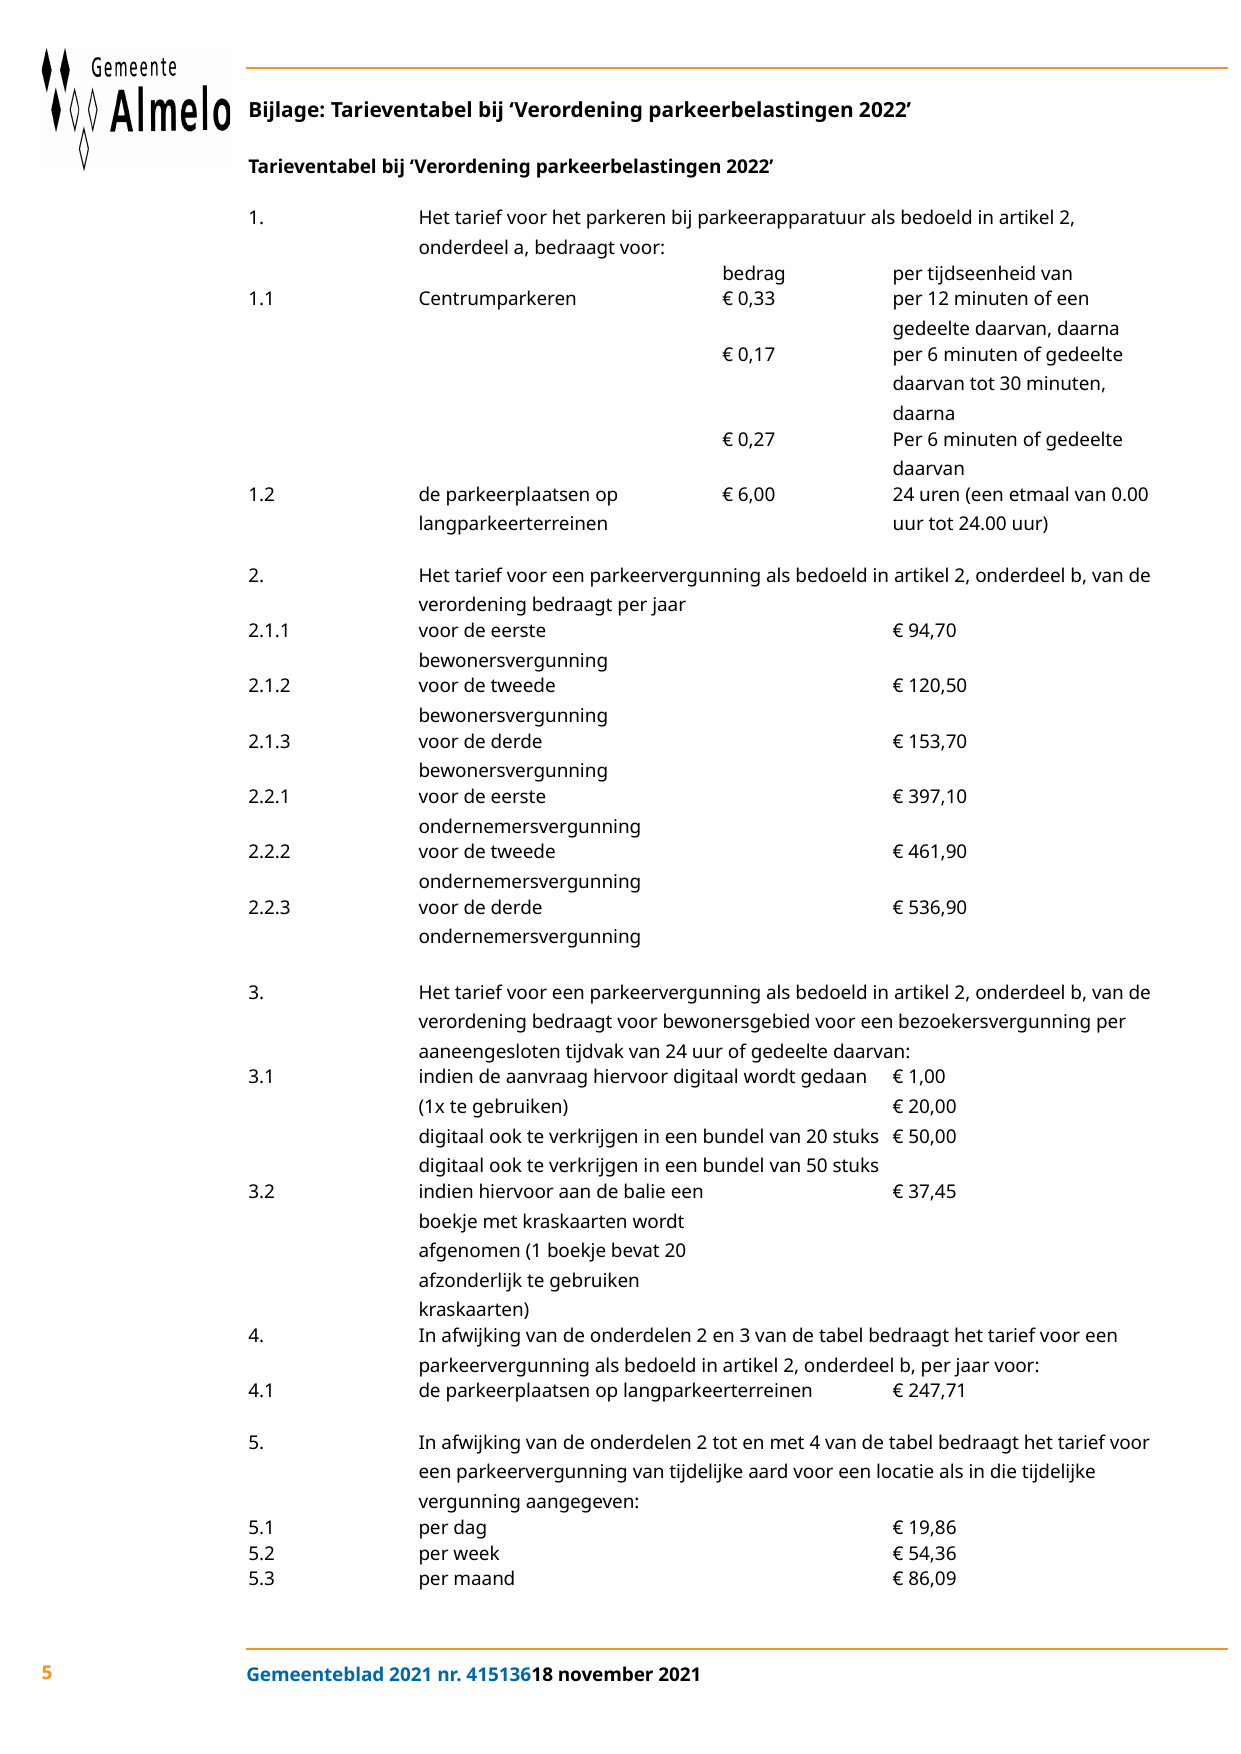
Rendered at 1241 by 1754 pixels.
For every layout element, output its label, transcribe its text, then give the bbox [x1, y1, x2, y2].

table_cell 5.1 [248, 1514, 418, 1540]
table_cell de parkeerplaatsen op langparkeerterreinen [418, 1378, 892, 1403]
table_cell [722, 839, 892, 894]
table_cell 2. [248, 562, 418, 617]
table_cell [722, 1403, 892, 1429]
table_cell voor de derde ondernemersvergunning [418, 894, 722, 979]
table_cell Centrumparkeren [418, 286, 722, 341]
table_cell 1.1 [248, 286, 418, 341]
table_cell 2.1.1 [248, 618, 418, 673]
table_cell € 461,90 [893, 839, 1152, 894]
table_cell 3.2 [248, 1178, 418, 1322]
table_cell per 12 minuten of een gedeelte daarvan, daarna [893, 286, 1152, 341]
table_cell [248, 341, 418, 426]
table_cell 3. [248, 979, 418, 1064]
table_cell [248, 536, 418, 562]
table_header Tarieventabel bij ‘Verordening parkeerbelastingen 2022’ [248, 153, 1152, 179]
table_cell € 54,36 [893, 1540, 1152, 1565]
table_cell per week [418, 1540, 722, 1565]
table_cell [722, 673, 892, 728]
table_cell Per 6 minuten of gedeelte daarvan [893, 426, 1152, 481]
table_cell voor de tweede ondernemersvergunning [418, 839, 722, 894]
table_cell Het tarief voor een parkeervergunning als bedoeld in artikel 2, onderdeel b, van de verordening bedraagt per jaar [418, 562, 1152, 617]
table_cell indien hiervoor aan de balie een boekje met kraskaarten wordt afgenomen (1 boekje bevat 20 afzonderlijk te gebruiken kraskaarten) [418, 1178, 722, 1322]
table_cell € 37,45 [893, 1178, 1152, 1322]
table_cell [418, 426, 722, 481]
table_cell de parkeerplaatsen op langparkeerterreinen [418, 481, 722, 536]
table_cell 5.3 [248, 1565, 418, 1591]
table_cell [722, 783, 892, 839]
table_cell per maand [418, 1565, 722, 1591]
table_cell 2.1.3 [248, 728, 418, 783]
picture [41, 47, 231, 172]
table_cell € 6,00 [722, 481, 892, 536]
table_cell [722, 179, 892, 204]
table_cell voor de derde bewonersvergunning [418, 728, 722, 783]
table_cell voor de eerste ondernemersvergunning [418, 783, 722, 839]
table_cell 2.2.2 [248, 839, 418, 894]
table_cell 1. [248, 205, 418, 260]
table_cell [722, 1565, 892, 1591]
table_cell bedrag [722, 260, 892, 286]
table_cell [893, 179, 1152, 204]
table_cell [722, 728, 892, 783]
table_cell [248, 260, 418, 286]
table_cell [248, 179, 418, 204]
table_cell [418, 536, 722, 562]
table_cell voor de eerste bewonersvergunning [418, 618, 722, 673]
table_cell [722, 536, 892, 562]
table_cell 4. [248, 1322, 418, 1378]
table_cell [418, 179, 722, 204]
table_cell In afwijking van de onderdelen 2 en 3 van de tabel bedraagt het tarief voor een parkeervergunning als bedoeld in artikel 2, onderdeel b, per jaar voor: [418, 1322, 1152, 1378]
table_cell 2.1.2 [248, 673, 418, 728]
table_cell per tijdseenheid van [893, 260, 1152, 286]
table_cell € 247,71 [893, 1378, 1152, 1403]
table_cell 5. [248, 1429, 418, 1514]
table_cell € 94,70 [893, 618, 1152, 673]
table_cell 2.2.1 [248, 783, 418, 839]
table_cell [722, 1540, 892, 1565]
text Bijlage: Tarieventabel bij ‘Verordening parkeerbelastingen 2022’ [248, 95, 1152, 123]
table_cell indien de aanvraag hiervoor digitaal wordt gedaan (1x te gebruiken) digitaal ook te verkrijgen in een bundel van 20 stuks digitaal ook te verkrijgen in een bundel van 50 stuks [418, 1064, 892, 1178]
table_cell € 0,33 [722, 286, 892, 341]
table_cell [893, 536, 1152, 562]
table_cell € 536,90 [893, 894, 1152, 979]
table_cell [722, 894, 892, 979]
table_cell [722, 1178, 892, 1322]
table_cell [418, 1403, 722, 1429]
table_cell per 6 minuten of gedeelte daarvan tot 30 minuten, daarna [893, 341, 1152, 426]
table_cell Het tarief voor het parkeren bij parkeerapparatuur als bedoeld in artikel 2, onderdeel a, bedraagt voor: [418, 205, 1152, 260]
table_cell 4.1 [248, 1378, 418, 1403]
table_cell voor de tweede bewonersvergunning [418, 673, 722, 728]
table_cell In afwijking van de onderdelen 2 tot en met 4 van de tabel bedraagt het tarief voor een parkeervergunning van tijdelijke aard voor een locatie als in die tijdelijke vergunning aangegeven: [418, 1429, 1152, 1514]
table_cell € 1,00 € 20,00 € 50,00 [893, 1064, 1152, 1178]
table_cell [248, 1403, 418, 1429]
table_cell [722, 1514, 892, 1540]
table_cell € 86,09 [893, 1565, 1152, 1591]
table_cell [418, 341, 722, 426]
table_cell 24 uren (een etmaal van 0.00 uur tot 24.00 uur) [893, 481, 1152, 536]
table_cell Het tarief voor een parkeervergunning als bedoeld in artikel 2, onderdeel b, van de verordening bedraagt voor bewonersgebied voor een bezoekersvergunning per aaneengesloten tijdvak van 24 uur of gedeelte daarvan: [418, 979, 1152, 1064]
table_cell [893, 1403, 1152, 1429]
table_cell 1.2 [248, 481, 418, 536]
table_cell per dag [418, 1514, 722, 1540]
table_cell 3.1 [248, 1064, 418, 1178]
table_cell [418, 260, 722, 286]
table_cell [722, 618, 892, 673]
table_cell 2.2.3 [248, 894, 418, 979]
table_cell € 19,86 [893, 1514, 1152, 1540]
table_cell € 0,17 [722, 341, 892, 426]
table_cell 5.2 [248, 1540, 418, 1565]
table_cell € 120,50 [893, 673, 1152, 728]
table_cell € 397,10 [893, 783, 1152, 839]
table_cell € 153,70 [893, 728, 1152, 783]
table_cell [248, 426, 418, 481]
table_cell € 0,27 [722, 426, 892, 481]
